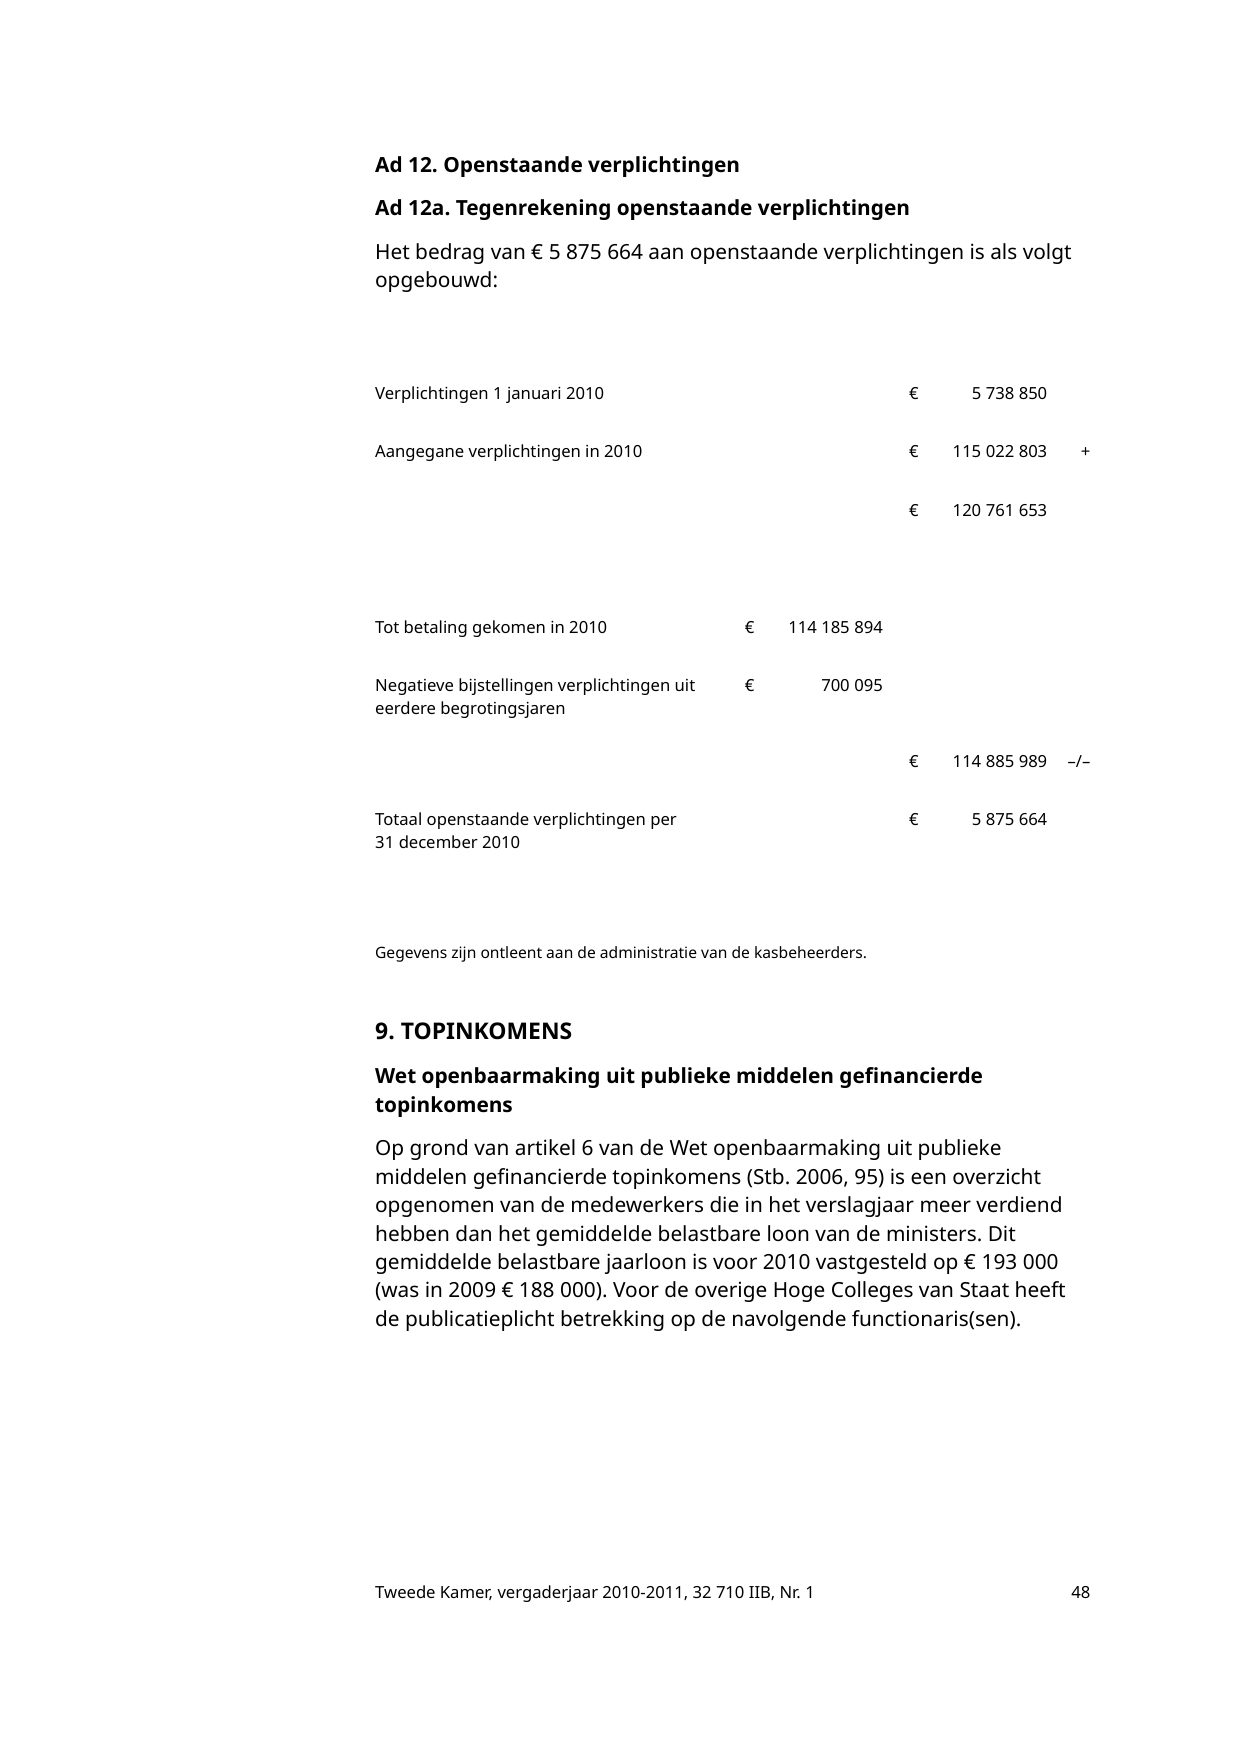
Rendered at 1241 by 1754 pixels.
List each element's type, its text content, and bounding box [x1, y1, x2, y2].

table_cell –/– [1047, 749, 1090, 808]
table_cell [718, 808, 754, 883]
table_cell [754, 440, 883, 498]
table_cell + [1047, 440, 1090, 498]
text Gegevens zijn ontleent aan de administratie van de kasbeheerders. [375, 942, 1090, 963]
table_header [718, 382, 754, 440]
table_cell [718, 557, 754, 615]
table_cell [754, 499, 883, 557]
table_cell Negatieve bijstellingen verplichtingen uit eerdere begrotingsjaren [375, 674, 718, 749]
table_cell Totaal openstaande verplichtingen per 31 december 2010 [375, 808, 718, 883]
table_cell [1047, 674, 1090, 749]
table_cell [883, 615, 918, 674]
text Wet openbaarmaking uit publieke middelen gefinancierde topinkomens [375, 1062, 1090, 1118]
table_cell [375, 499, 718, 557]
table_cell [919, 557, 1047, 615]
table_cell [1047, 557, 1090, 615]
table_cell [1047, 499, 1090, 557]
table_cell € [718, 674, 754, 749]
table_cell [919, 674, 1047, 749]
table_cell Aangegane verplichtingen in 2010 [375, 440, 718, 498]
table_cell [883, 674, 918, 749]
table_cell 114 885 989 [919, 749, 1047, 808]
table_header 5 738 850 [919, 382, 1047, 440]
table_cell 115 022 803 [919, 440, 1047, 498]
table_cell [375, 557, 718, 615]
text Ad 12. Openstaande verplichtingen [375, 150, 1090, 178]
table_cell € [883, 499, 918, 557]
table_cell Tot betaling gekomen in 2010 [375, 615, 718, 674]
table_cell [883, 557, 918, 615]
table_cell [919, 615, 1047, 674]
table_cell [754, 557, 883, 615]
text Op grond van artikel 6 van de Wet openbaarmaking uit publieke middelen gefinancierde topinkomens (Stb. 2006, 95) is een overzicht opgenomen van de medewerkers die in het verslagjaar meer verdiend hebben dan het gemiddelde belastbare loon van de ministers. Dit gemiddelde belastbare jaarloon is voor 2010 vastgesteld op € 193 000 (was in 2009 € 188 000). Voor de overige Hoge Colleges van Staat heeft de publicatieplicht betrekking op de navolgende functionaris(sen). [375, 1133, 1090, 1332]
table_cell [754, 749, 883, 808]
table_header Verplichtingen 1 januari 2010 [375, 382, 718, 440]
table_cell 120 761 653 [919, 499, 1047, 557]
table_cell 700 095 [754, 674, 883, 749]
table_cell [718, 440, 754, 498]
text Ad 12a. Tegenrekening openstaande verplichtingen [375, 193, 1090, 222]
text Het bedrag van € 5 875 664 aan openstaande verplichtingen is als volgt opgebouwd: [375, 237, 1090, 294]
table_cell € [883, 749, 918, 808]
table_cell € [883, 808, 918, 883]
subtitle 9. TOPINKOMENS [375, 1015, 1090, 1047]
table_cell [718, 499, 754, 557]
table_cell € [718, 615, 754, 674]
table_cell 114 185 894 [754, 615, 883, 674]
table_cell € [883, 440, 918, 498]
table_cell [754, 808, 883, 883]
table_header [754, 382, 883, 440]
table_cell [718, 749, 754, 808]
table_cell [1047, 808, 1090, 883]
table_header € [883, 382, 918, 440]
table_cell [375, 749, 718, 808]
table_header [1047, 382, 1090, 440]
table_cell 5 875 664 [919, 808, 1047, 883]
table_cell [1047, 615, 1090, 674]
